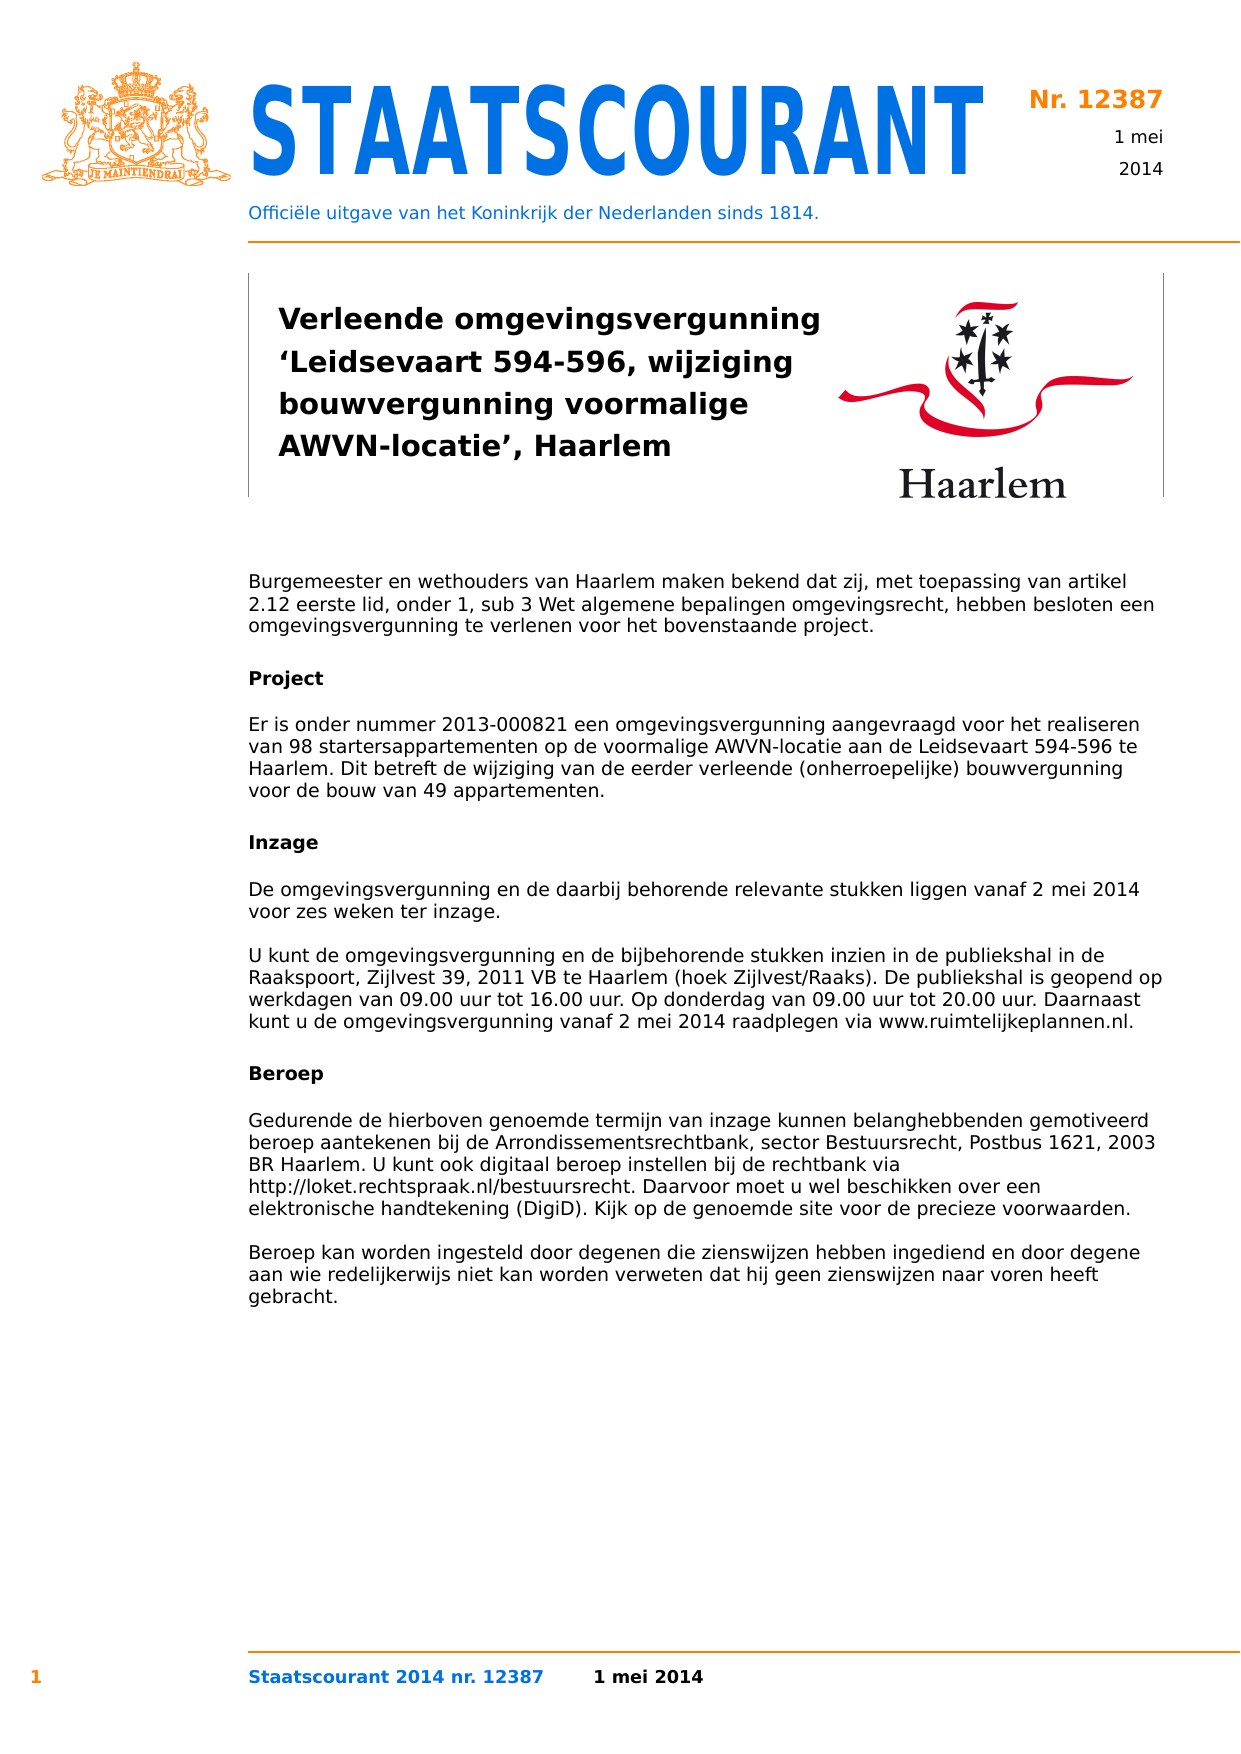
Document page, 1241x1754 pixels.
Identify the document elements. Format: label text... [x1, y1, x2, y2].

text Beroep kan worden ingesteld door degenen die zienswijzen hebben ingediend en door degene aan wie redelijkerwijs niet kan worden verweten dat hij geen zienswijzen naar voren heeft gebracht. [248, 1242, 1163, 1308]
table_cell Officiële uitgave van het Koninkrijk der Nederlanden sinds 1814. [248, 203, 1240, 241]
table_header Nr. 12387 [998, 62, 1240, 121]
subtitle Verleende omgevingsvergunning ‘Leidsevaart 594-596, wijziging bouwvergunning voormalige AWVN-locatie’, Haarlem [249, 273, 1163, 497]
text Gedurende de hierboven genoemde termijn van inzage kunnen belanghebbenden gemotiveerd beroep aantekenen bij de Arrondissementsrechtbank, sector Bestuursrecht, Postbus 1621, 2003 BR Haarlem. U kunt ook digitaal beroep instellen bij de rechtbank via http://loket.rechtspraak.nl/bestuursrecht. Daarvoor moet u wel beschikken over een elektronische handtekening (DigiD). Kijk op de genoemde site voor de precieze voorwaarden. [248, 1110, 1163, 1220]
table_cell 1 mei [998, 121, 1240, 153]
text De omgevingsvergunning en de daarbij behorende relevante stukken liggen vanaf 2 mei 2014 voor zes weken ter inzage. [248, 879, 1163, 923]
subtitle Project [248, 667, 1163, 689]
picture [838, 302, 1134, 498]
table_cell 2014 [998, 153, 1240, 203]
text Er is onder nummer 2013-000821 een omgevingsvergunning aangevraagd voor het realiseren van 98 startersappartementen op de voormalige AWVN-locatie aan de Leidsevaart 594-596 te Haarlem. Dit betreft de wijziging van de eerder verleende (onherroepelijke) bouwvergunning voor de bouw van 49 appartementen. [248, 714, 1163, 802]
text U kunt de omgevingsvergunning en de bijbehorende stukken inzien in de publiekshal in de Raakspoort, Zijlvest 39, 2011 VB te Haarlem (hoek Zijlvest/Raaks). De publiekshal is geopend op werkdagen van 09.00 uur tot 16.00 uur. Op donderdag van 09.00 uur tot 20.00 uur. Daarnaast kunt u de omgevingsvergunning vanaf 2 mei 2014 raadplegen via www.ruimtelijkeplannen.nl. [248, 945, 1163, 1033]
picture [41, 62, 231, 186]
subtitle Beroep [248, 1063, 1163, 1085]
table_header [25, 62, 248, 241]
text Burgemeester en wethouders van Haarlem maken bekend dat zij, met toepassing van artikel 2.12 eerste lid, onder 1, sub 3 Wet algemene bepalingen omgevingsrecht, hebben besloten een omgevingsvergunning te verlenen voor het bovenstaande project. [248, 571, 1163, 637]
table_header STAATSCOURANT [248, 62, 998, 203]
subtitle Inzage [248, 832, 1163, 854]
